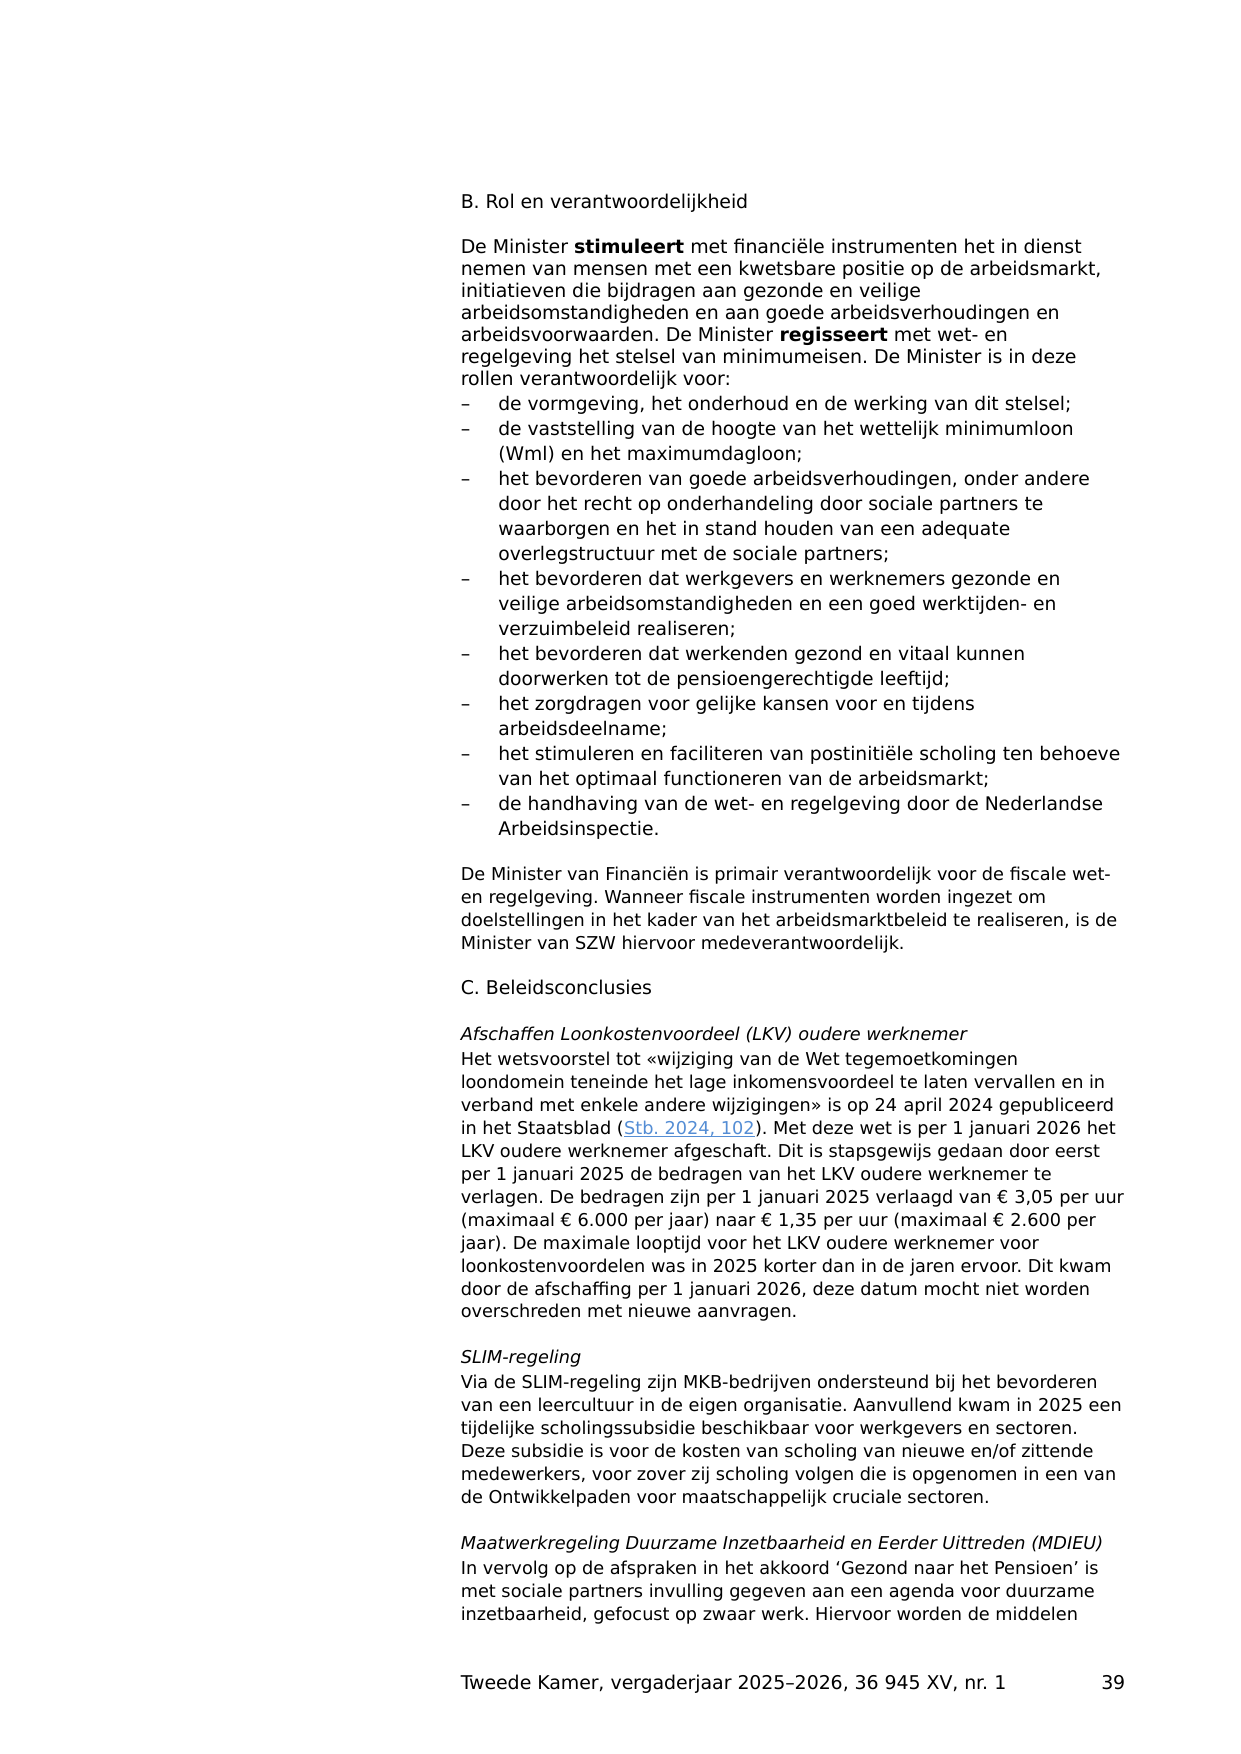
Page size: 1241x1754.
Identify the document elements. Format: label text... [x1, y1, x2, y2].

text De Minister van Financiën is primair verantwoordelijk voor de fiscale wet- en regelgeving. Wanneer fiscale instrumenten worden ingezet om doelstellingen in het kader van het arbeidsmarktbeleid te realiseren, is de Minister van SZW hiervoor medeverantwoordelijk. [461, 862, 1125, 954]
text Via de SLIM-regeling zijn MKB-bedrijven ondersteund bij het bevorderen van een leercultuur in de eigen organisatie. Aanvullend kwam in 2025 een tijdelijke scholingssubsidie beschikbaar voor werkgevers en sectoren. Deze subsidie is voor de kosten van scholing van nieuwe en/of zittende medewerkers, voor zover zij scholing volgen die is opgenomen in een van de Ontwikkelpaden voor maatschappelijk cruciale sectoren. [461, 1370, 1125, 1508]
text Afschaffen Loonkostenvoordeel (LKV) oudere werknemer [461, 1022, 1125, 1045]
title C. Beleidsconclusies [461, 977, 1125, 999]
list het bevorderen van goede arbeidsverhoudingen, onder andere door het recht op onderhandeling door sociale partners te waarborgen en het in stand houden van een adequate overlegstructuur met de sociale partners; [461, 465, 1125, 565]
list de vaststelling van de hoogte van het wettelijk minimumloon (Wml) en het maximumdagloon; [461, 415, 1125, 465]
text SLIM-regeling [461, 1345, 1125, 1368]
list het bevorderen dat werkenden gezond en vitaal kunnen doorwerken tot de pensioengerechtigde leeftijd; [461, 640, 1125, 690]
text In vervolg op de afspraken in het akkoord ‘Gezond naar het Pensioen’ is met sociale partners invulling gegeven aan een agenda voor duurzame inzetbaarheid, gefocust op zwaar werk. Hiervoor worden de middelen [461, 1556, 1125, 1624]
list de vormgeving, het onderhoud en de werking van dit stelsel; [461, 390, 1125, 415]
text Maatwerkregeling Duurzame Inzetbaarheid en Eerder Uittreden (MDIEU) [461, 1531, 1125, 1554]
list de handhaving van de wet- en regelgeving door de Nederlandse Arbeidsinspectie. [461, 790, 1125, 840]
text De Minister stimuleert met financiële instrumenten het in dienst nemen van mensen met een kwetsbare positie op de arbeidsmarkt, initiatieven die bijdragen aan gezonde en veilige arbeidsomstandigheden en aan goede arbeidsverhoudingen en arbeidsvoorwaarden. De Minister regisseert met wet- en regelgeving het stelsel van minimumeisen. De Minister is in deze rollen verantwoordelijk voor: [461, 236, 1125, 390]
list het zorgdragen voor gelijke kansen voor en tijdens arbeidsdeelname; [461, 690, 1125, 740]
title B. Rol en verantwoordelijkheid [461, 191, 1125, 213]
list het stimuleren en faciliteren van postinitiële scholing ten behoeve van het optimaal functioneren van de arbeidsmarkt; [461, 740, 1125, 790]
list het bevorderen dat werkgevers en werknemers gezonde en veilige arbeidsomstandigheden en een goed werktijden- en verzuimbeleid realiseren; [461, 565, 1125, 640]
text Het wetsvoorstel tot «wĳziging van de Wet tegemoetkomingen loondomein teneinde het lage inkomensvoordeel te laten vervallen en in verband met enkele andere wĳzigingen» is op 24 april 2024 gepubliceerd in het Staatsblad (Stb. 2024, 102). Met deze wet is per 1 januari 2026 het LKV oudere werknemer afgeschaft. Dit is stapsgewijs gedaan door eerst per 1 januari 2025 de bedragen van het LKV oudere werknemer te verlagen. De bedragen zijn per 1 januari 2025 verlaagd van € 3,05 per uur (maximaal € 6.000 per jaar) naar € 1,35 per uur (maximaal € 2.600 per jaar). De maximale looptijd voor het LKV oudere werknemer voor loonkostenvoordelen was in 2025 korter dan in de jaren ervoor. Dit kwam door de afschaffing per 1 januari 2026, deze datum mocht niet worden overschreden met nieuwe aanvragen. [461, 1047, 1125, 1322]
